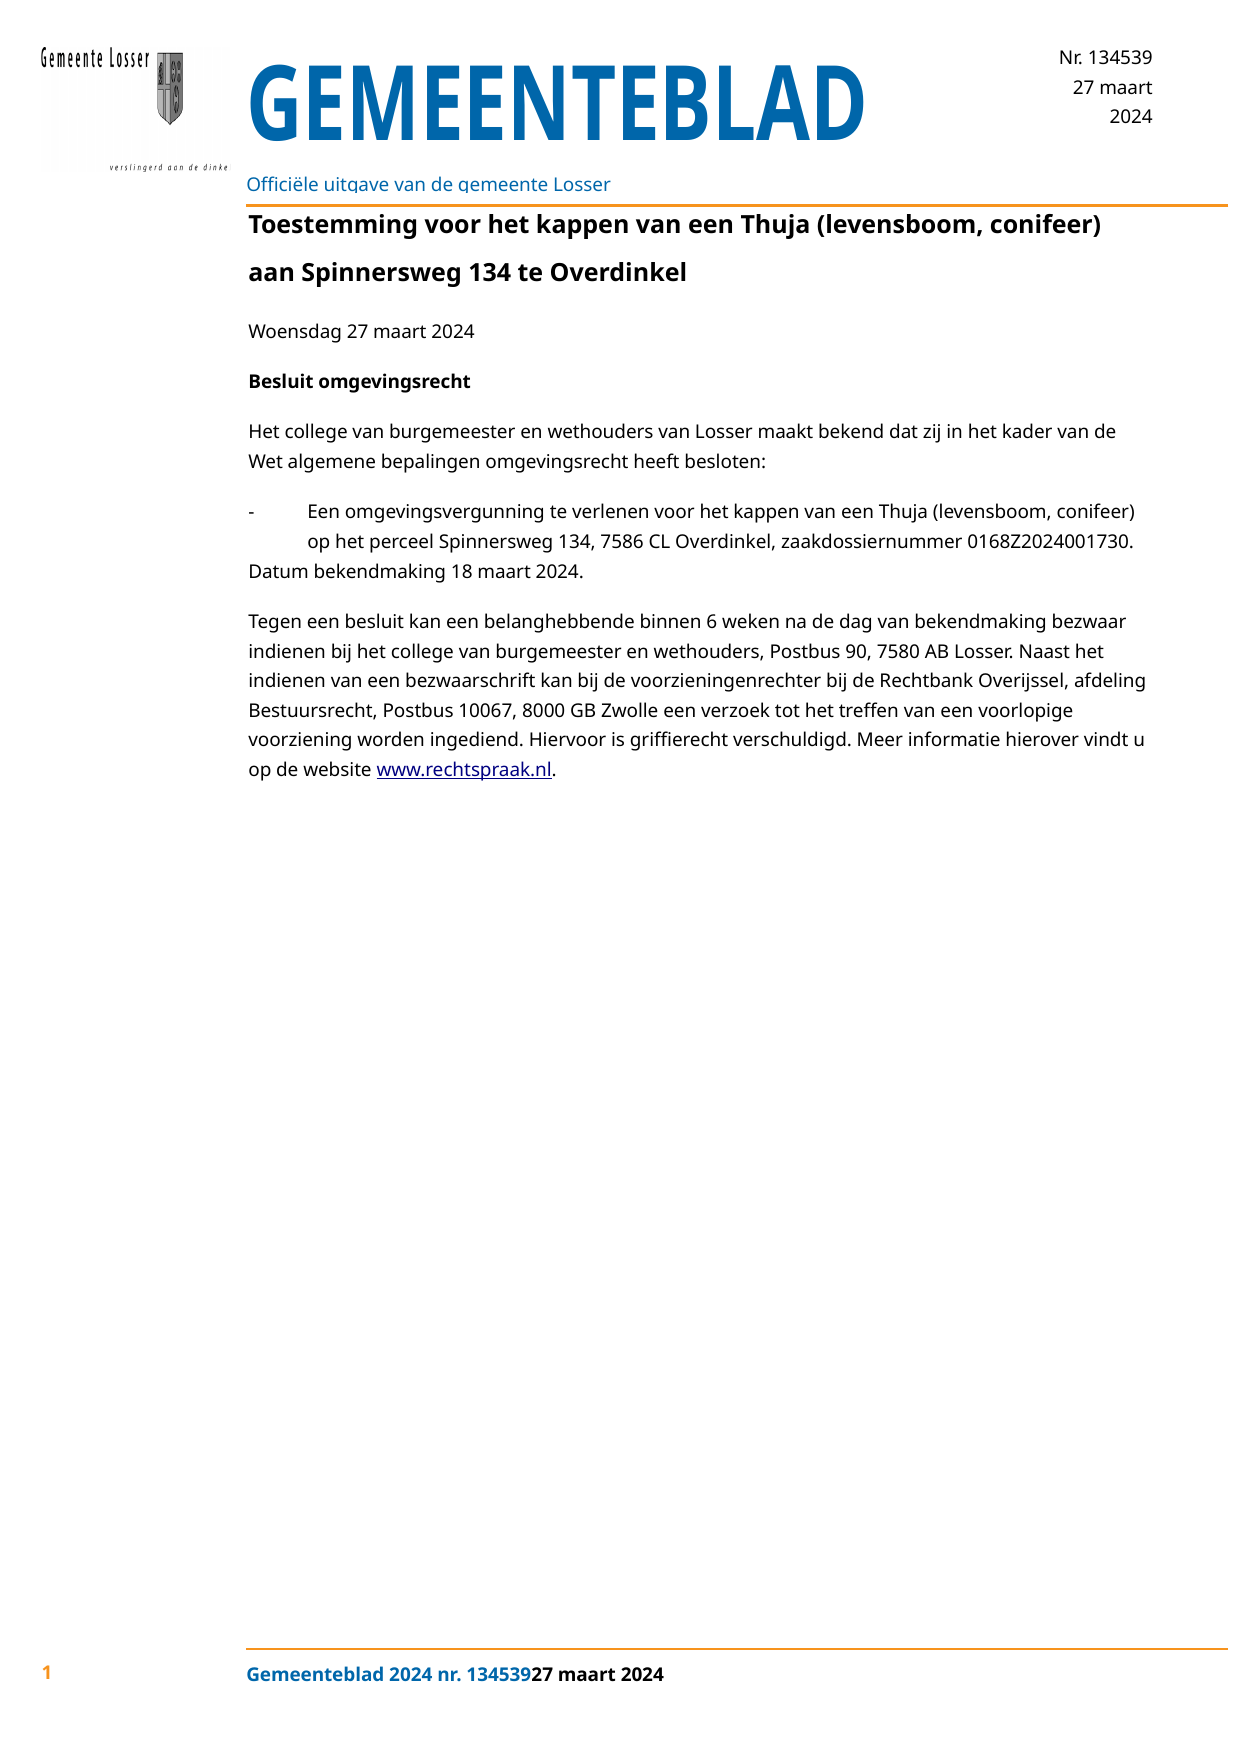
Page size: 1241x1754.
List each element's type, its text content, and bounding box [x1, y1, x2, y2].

text Het college van burgemeester en wethouders van Losser maakt bekend dat zij in het kader van de Wet algemene bepalingen omgevingsrecht heeft besloten: [248, 419, 1152, 474]
text Woensdag 27 maart 2024 [248, 318, 1152, 344]
list Een omgevingsvergunning te verlenen voor het kappen van een Thuja (levensboom, conifeer) op het perceel Spinnersweg 134, 7586 CL Overdinkel, zaakdossiernummer 0168Z2024001730. [248, 499, 1152, 554]
picture [41, 47, 231, 172]
text Tegen een besluit kan een belanghebbende binnen 6 weken na de dag van bekendmaking bezwaar indienen bij het college van burgemeester en wethouders, Postbus 90, 7580 AB Losser. Naast het indienen van een bezwaarschrift kan bij de voorzieningenrechter bij de Rechtbank Overijssel, afdeling Bestuursrecht, Postbus 10067, 8000 GB Zwolle een verzoek tot het treffen van een voorlopige voorziening worden ingediend. Hiervoor is griffierecht verschuldigd. Meer informatie hierover vindt u op de website www.rechtspraak.nl. [248, 608, 1152, 782]
text Besluit omgevingsrecht [248, 368, 1152, 394]
text Toestemming voor het kappen van een Thuja (levensboom, conifeer) aan Spinnersweg 134 te Overdinkel [248, 207, 1152, 288]
text Datum bekendmaking 18 maart 2024. [248, 558, 1152, 584]
